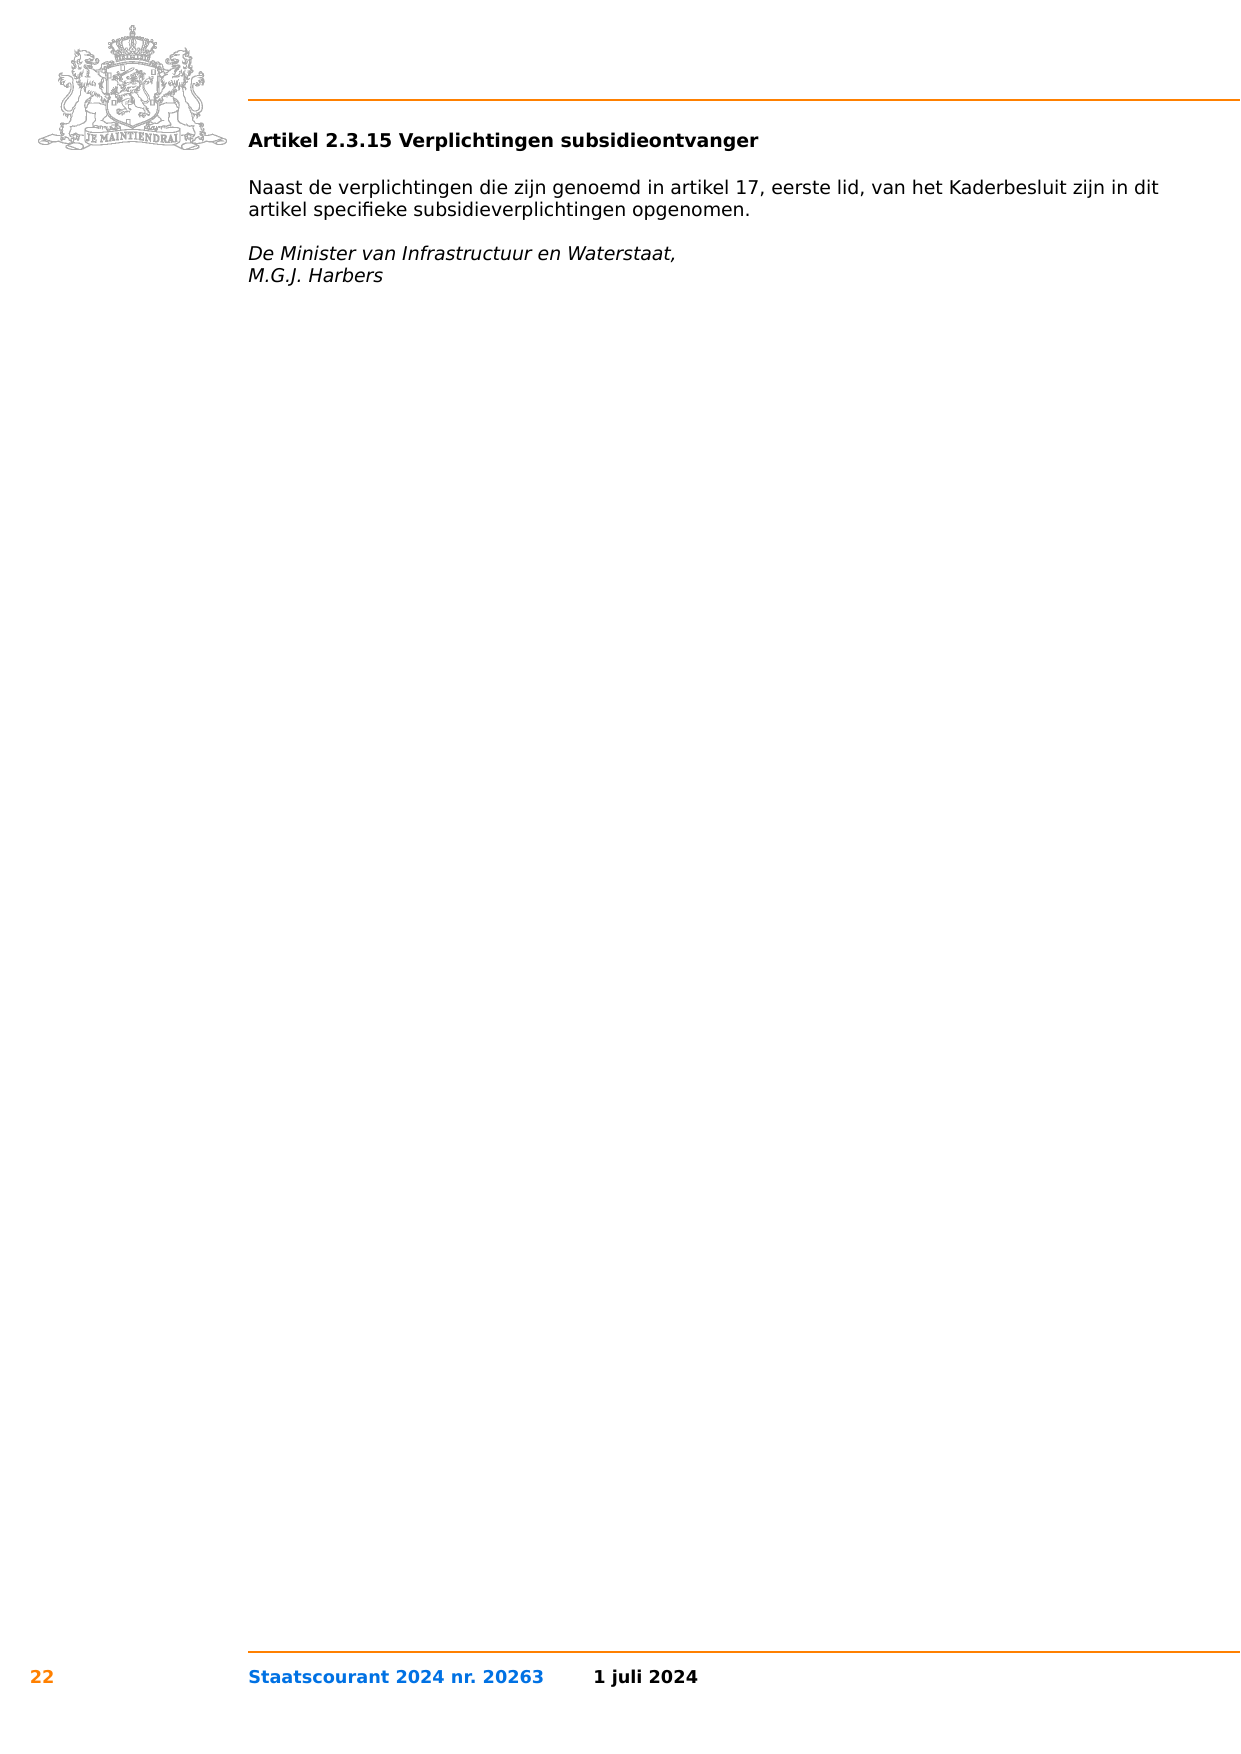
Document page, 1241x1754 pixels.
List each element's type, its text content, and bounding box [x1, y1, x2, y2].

subtitle Artikel 2.3.15 Verplichtingen subsidieontvanger [248, 130, 1163, 152]
picture [38, 25, 227, 150]
text Naast de verplichtingen die zijn genoemd in artikel 17, eerste lid, van het Kaderbesluit zijn in dit artikel specifieke subsidieverplichtingen opgenomen. [248, 177, 1163, 221]
text De Minister van Infrastructuur en Waterstaat, M.G.J. Harbers [248, 243, 1163, 287]
